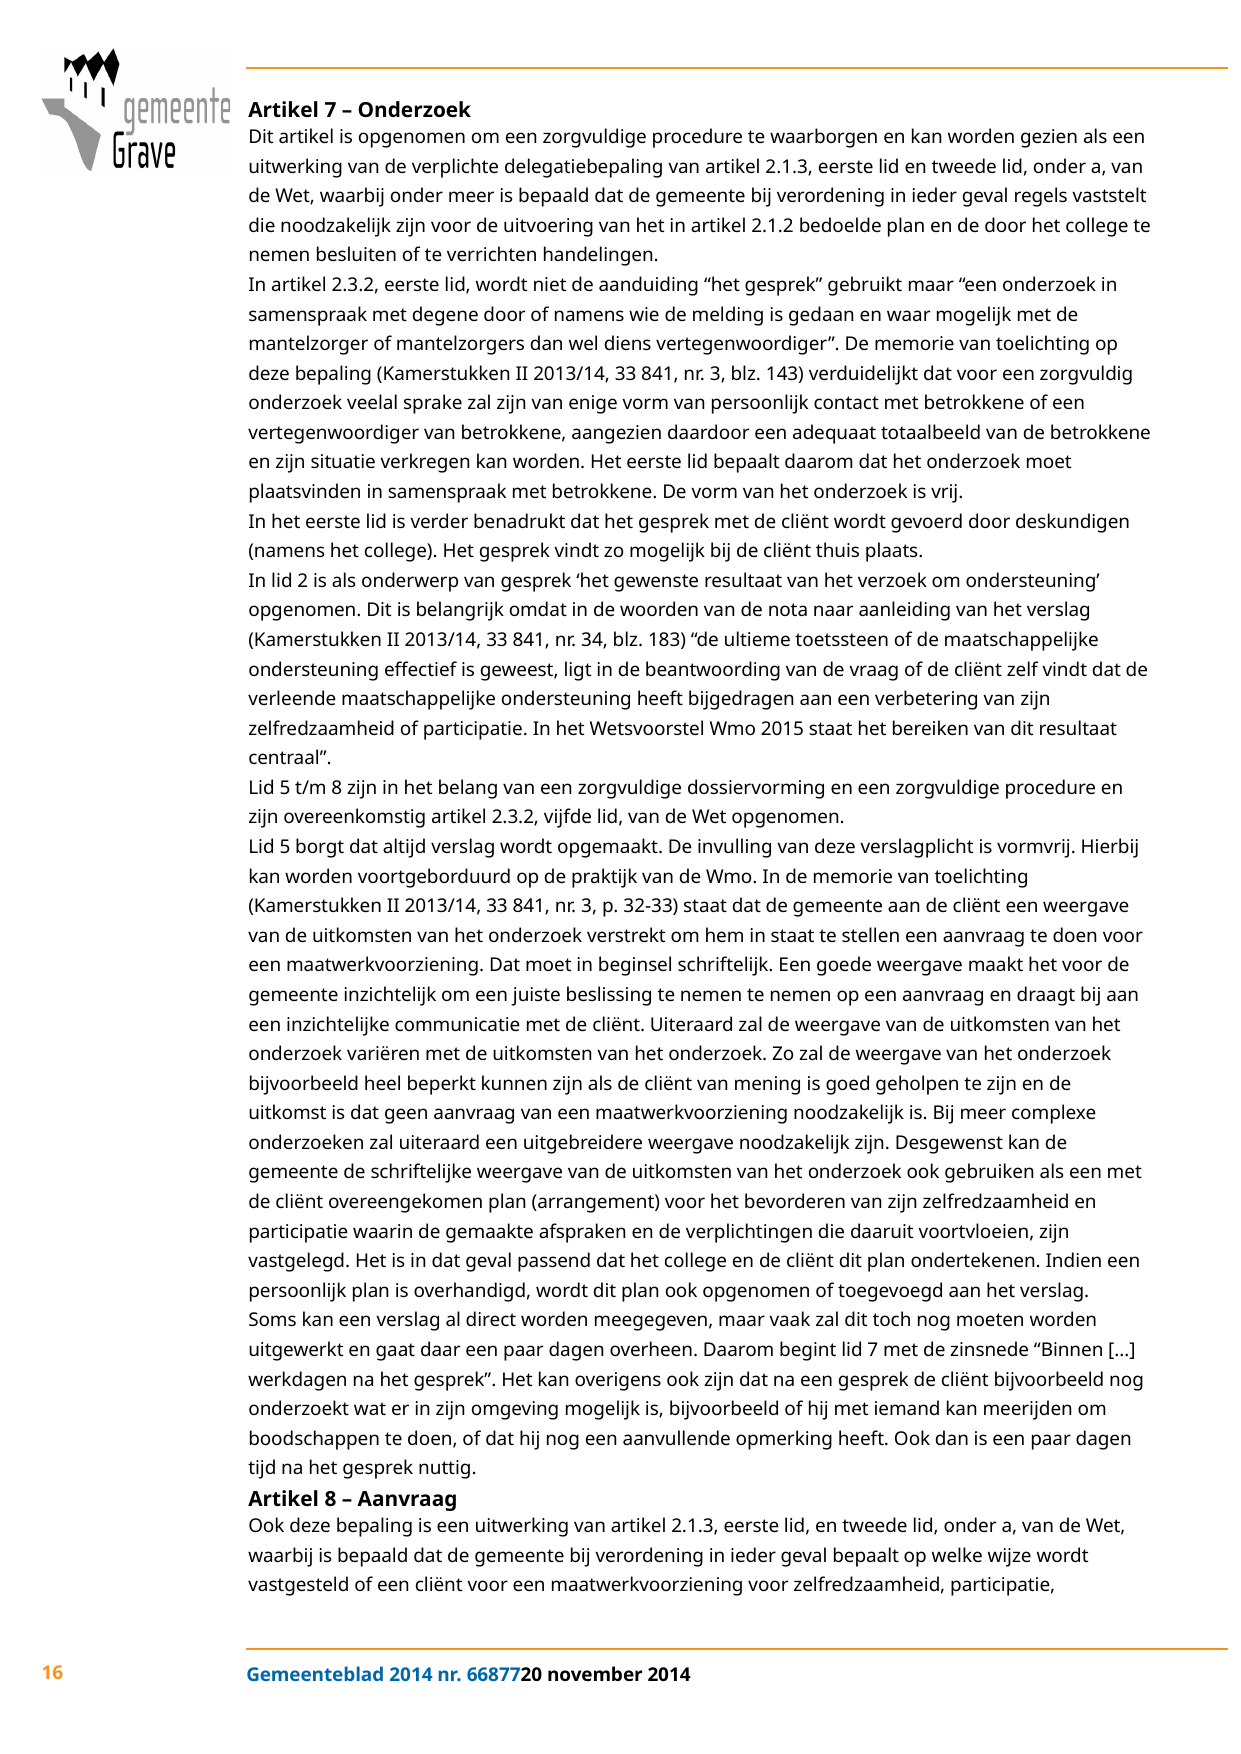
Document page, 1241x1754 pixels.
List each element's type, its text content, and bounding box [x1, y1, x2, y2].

text In lid 2 is als onderwerp van gesprek ‘het gewenste resultaat van het verzoek om ondersteuning’ opgenomen. Dit is belangrijk omdat in de woorden van de nota naar aanleiding van het verslag (Kamerstukken II 2013/14, 33 841, nr. 34, blz. 183) “de ultieme toetssteen of de maatschappelijke ondersteuning effectief is geweest, ligt in de beantwoording van de vraag of de cliënt zelf vindt dat de verleende maatschappelijke ondersteuning heeft bijgedragen aan een verbetering van zijn zelfredzaamheid of participatie. In het Wetsvoorstel Wmo 2015 staat het bereiken van dit resultaat centraal”. [248, 567, 1152, 770]
text Ook deze bepaling is een uitwerking van artikel 2.1.3, eerste lid, en tweede lid, onder a, van de Wet, waarbij is bepaald dat de gemeente bij verordening in ieder geval bepaalt op welke wijze wordt vastgesteld of een cliënt voor een maatwerkvoorziening voor zelfredzaamheid, participatie, [248, 1512, 1152, 1597]
text In het eerste lid is verder benadrukt dat het gesprek met de cliënt wordt gevoerd door deskundigen (namens het college). Het gesprek vindt zo mogelijk bij de cliënt thuis plaats. [248, 508, 1152, 563]
text Lid 5 t/m 8 zijn in het belang van een zorgvuldige dossiervorming en een zorgvuldige procedure en zijn overeenkomstig artikel 2.3.2, vijfde lid, van de Wet opgenomen. [248, 774, 1152, 829]
text Lid 5 borgt dat altijd verslag wordt opgemaakt. De invulling van deze verslagplicht is vormvrij. Hierbij kan worden voortgeborduurd op de praktijk van de Wmo. In de memorie van toelichting (Kamerstukken II 2013/14, 33 841, nr. 3, p. 32-33) staat dat de gemeente aan de cliënt een weergave van de uitkomsten van het onderzoek verstrekt om hem in staat te stellen een aanvraag te doen voor een maatwerkvoorziening. Dat moet in beginsel schriftelijk. Een goede weergave maakt het voor de gemeente inzichtelijk om een juiste beslissing te nemen te nemen op een aanvraag en draagt bij aan een inzichtelijke communicatie met de cliënt. Uiteraard zal de weergave van de uitkomsten van het onderzoek variëren met de uitkomsten van het onderzoek. Zo zal de weergave van het onderzoek bijvoorbeeld heel beperkt kunnen zijn als de cliënt van mening is goed geholpen te zijn en de uitkomst is dat geen aanvraag van een maatwerkvoorziening noodzakelijk is. Bij meer complexe onderzoeken zal uiteraard een uitgebreidere weergave noodzakelijk zijn. Desgewenst kan de gemeente de schriftelijke weergave van de uitkomsten van het onderzoek ook gebruiken als een met de cliënt overeengekomen plan (arrangement) voor het bevorderen van zijn zelfredzaamheid en participatie waarin de gemaakte afspraken en de verplichtingen die daaruit voortvloeien, zijn vastgelegd. Het is in dat geval passend dat het college en de cliënt dit plan ondertekenen. Indien een persoonlijk plan is overhandigd, wordt dit plan ook opgenomen of toegevoegd aan het verslag. [248, 833, 1152, 1303]
text Soms kan een verslag al direct worden meegegeven, maar vaak zal dit toch nog moeten worden uitgewerkt en gaat daar een paar dagen overheen. Daarom begint lid 7 met de zinsnede “Binnen […] werkdagen na het gesprek”. Het kan overigens ook zijn dat na een gesprek de cliënt bijvoorbeeld nog onderzoekt wat er in zijn omgeving mogelijk is, bijvoorbeeld of hij met iemand kan meerijden om boodschappen te doen, of dat hij nog een aanvullende opmerking heeft. Ook dan is een paar dagen tijd na het gesprek nuttig. [248, 1307, 1152, 1480]
picture [41, 47, 231, 172]
text Artikel 8 – Aanvraag [248, 1484, 1152, 1512]
text Dit artikel is opgenomen om een zorgvuldige procedure te waarborgen en kan worden gezien als een uitwerking van de verplichte delegatiebepaling van artikel 2.1.3, eerste lid en tweede lid, onder a, van de Wet, waarbij onder meer is bepaald dat de gemeente bij verordening in ieder geval regels vaststelt die noodzakelijk zijn voor de uitvoering van het in artikel 2.1.2 bedoelde plan en de door het college te nemen besluiten of te verrichten handelingen. [248, 123, 1152, 267]
text In artikel 2.3.2, eerste lid, wordt niet de aanduiding “het gesprek” gebruikt maar “een onderzoek in samenspraak met degene door of namens wie de melding is gedaan en waar mogelijk met de mantelzorger of mantelzorgers dan wel diens vertegenwoordiger”. De memorie van toelichting op deze bepaling (Kamerstukken II 2013/14, 33 841, nr. 3, blz. 143) verduidelijkt dat voor een zorgvuldig onderzoek veelal sprake zal zijn van enige vorm van persoonlijk contact met betrokkene of een vertegenwoordiger van betrokkene, aangezien daardoor een adequaat totaalbeeld van de betrokkene en zijn situatie verkregen kan worden. Het eerste lid bepaalt daarom dat het onderzoek moet plaatsvinden in samenspraak met betrokkene. De vorm van het onderzoek is vrij. [248, 271, 1152, 504]
text Artikel 7 – Onderzoek [248, 95, 1152, 123]
